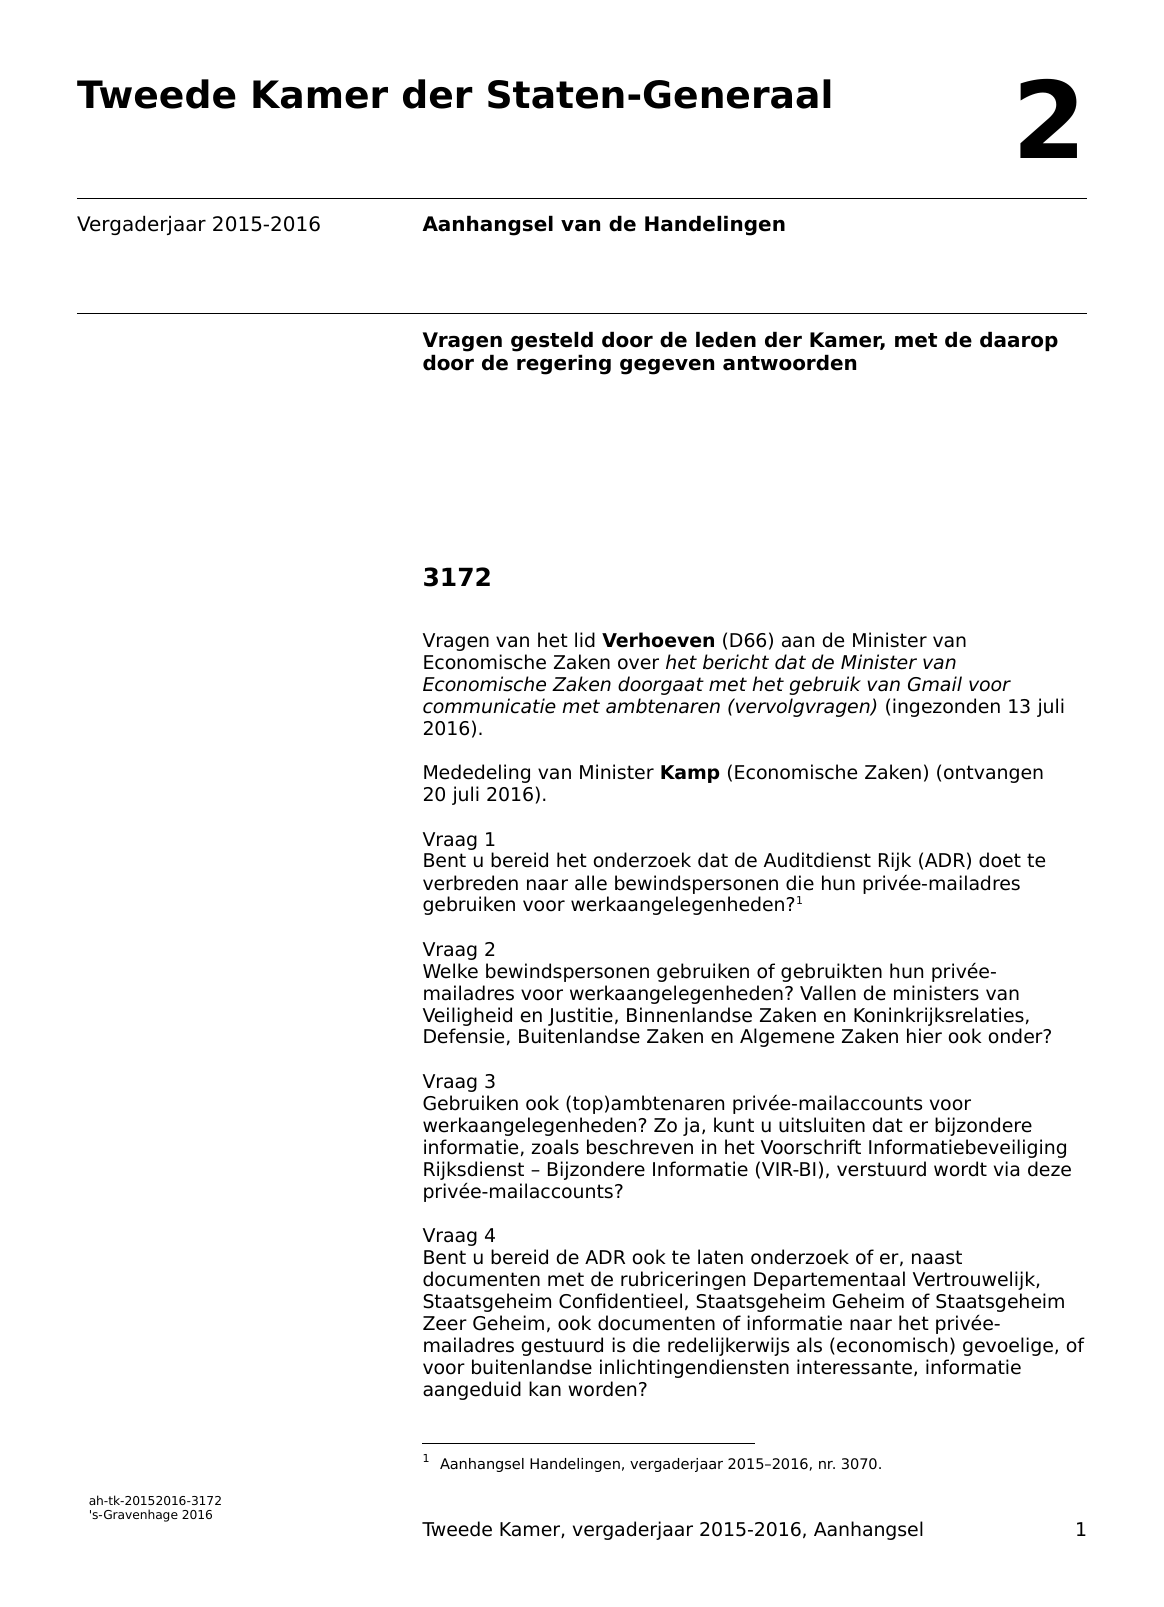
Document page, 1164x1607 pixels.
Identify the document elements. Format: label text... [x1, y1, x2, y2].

text Gebruiken ook (top)ambtenaren privée-mailaccounts voor werkaangelegenheden? Zo ja, kunt u uitsluiten dat er bijzondere informatie, zoals beschreven in het Voorschrift Informatiebeveiliging Rijksdienst – Bijzondere Informatie (VIR-BI), verstuurd wordt via deze privée-mailaccounts? [422, 1093, 1087, 1202]
table_cell Vergaderjaar 2015-2016 [77, 199, 422, 313]
text Vragen van het lid Verhoeven (D66) aan de Minister van Economische Zaken over het bericht dat de Minister van Economische Zaken doorgaat met het gebruik van Gmail voor communicatie met ambtenaren (vervolgvragen) (ingezonden 13 juli 2016). [422, 630, 1087, 740]
text Aanhangsel Handelingen, vergaderjaar 2015–2016, nr. 3070. [422, 1452, 1087, 1474]
text 's-Gravenhage 2016 [88, 1508, 323, 1522]
text Bent u bereid de ADR ook te laten onderzoek of er, naast documenten met de rubriceringen Departementaal Vertrouwelijk, Staatsgeheim Confidentieel, Staatsgeheim Geheim of Staatsgeheim Zeer Geheim, ook documenten of informatie naar het privée-mailadres gestuurd is die redelijkerwijs als (economisch) gevoelige, of voor buitenlandse inlichtingendiensten interessante, informatie aangeduid kan worden? [422, 1247, 1087, 1401]
text ah-tk-20152016-3172 [88, 1494, 323, 1508]
text 3172 [422, 563, 1087, 592]
text Mededeling van Minister Kamp (Economische Zaken) (ontvangen 20 juli 2016). [422, 762, 1087, 806]
text Bent u bereid het onderzoek dat de Auditdienst Rijk (ADR) doet te verbreden naar alle bewindspersonen die hun privée-mailadres gebruiken voor werkaangelegenheden? [422, 850, 1087, 916]
table_cell Aanhangsel van de Handelingen [422, 199, 1087, 313]
text Vraag 3 [422, 1071, 1087, 1093]
text Welke bewindspersonen gebruiken of gebruikten hun privée-mailadres voor werkaangelegenheden? Vallen de ministers van Veiligheid en Justitie, Binnenlandse Zaken en Koninkrijksrelaties, Defensie, Buitenlandse Zaken en Algemene Zaken hier ook onder? [422, 961, 1087, 1048]
table_cell Vragen gesteld door de leden der Kamer, met de daarop door de regering gegeven antwoorden [422, 314, 1087, 375]
text Vraag 2 [422, 938, 1087, 961]
table_cell [77, 314, 422, 375]
text Vraag 4 [422, 1225, 1087, 1247]
table_header Tweede Kamer der Staten-Generaal [77, 59, 886, 198]
table_header 2 [886, 59, 1087, 198]
text Vraag 1 [422, 828, 1087, 850]
